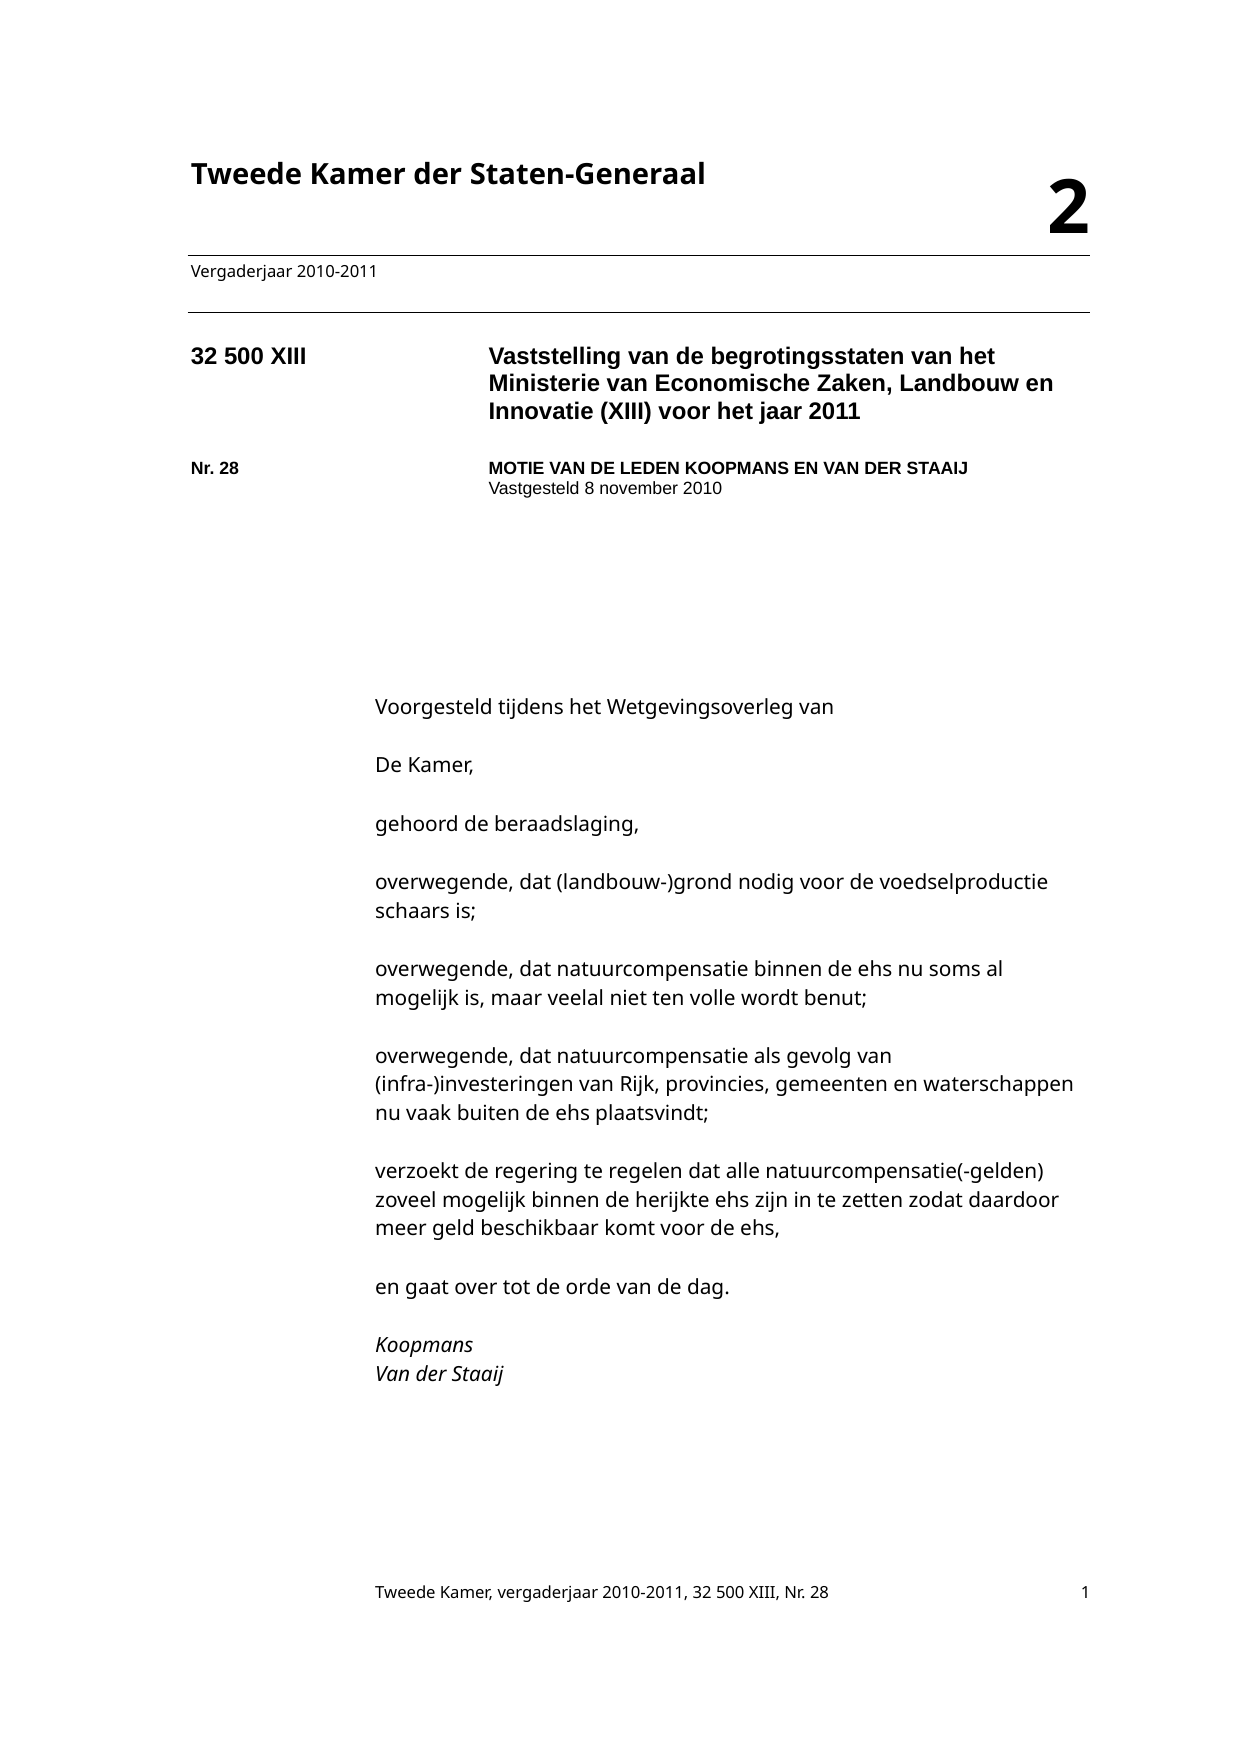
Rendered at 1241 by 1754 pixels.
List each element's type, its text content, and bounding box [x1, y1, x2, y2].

table_cell [188, 313, 485, 339]
text Van der Staaij [375, 1359, 1090, 1387]
text gehoord de beraadslaging, [375, 809, 1090, 837]
table_cell Vaststelling van de begrotingsstaten van het Ministerie van Economische Zaken, Landbouw en Innovatie (XIII) voor het jaar 2011 [485, 339, 1090, 454]
table_cell [485, 313, 1090, 339]
table_cell MOTIE VAN DE LEDEN KOOPMANS EN VAN DER STAAIJ Vastgesteld 8 november 2010 [485, 455, 1090, 573]
table_cell Nr. 28 [188, 455, 485, 573]
table_cell 32 500 XIII [188, 339, 485, 454]
text en gaat over tot de orde van de dag. [375, 1272, 1090, 1300]
text De Kamer, [375, 751, 1090, 779]
text overwegende, dat natuurcompensatie als gevolg van (infra-)investeringen van Rijk, provincies, gemeenten en waterschappen nu vaak buiten de ehs plaatsvindt; [375, 1041, 1090, 1126]
text verzoekt de regering te regelen dat alle natuurcompensatie(-gelden) zoveel mogelijk binnen de herijkte ehs zijn in te zetten zodat daardoor meer geld beschikbaar komt voor de ehs, [375, 1156, 1090, 1242]
table_header 2 [910, 150, 1090, 255]
text overwegende, dat (landbouw-)grond nodig voor de voedselproductie schaars is; [375, 867, 1090, 924]
table_cell [485, 256, 1090, 312]
text Voorgesteld tijdens het Wetgevingsoverleg van [375, 692, 1090, 721]
table_header Tweede Kamer der Staten-Generaal [188, 150, 909, 255]
text overwegende, dat natuurcompensatie binnen de ehs nu soms al mogelijk is, maar veelal niet ten volle wordt benut; [375, 954, 1090, 1011]
table_cell Vergaderjaar 2010-2011 [188, 256, 485, 312]
text Koopmans [375, 1330, 1090, 1359]
